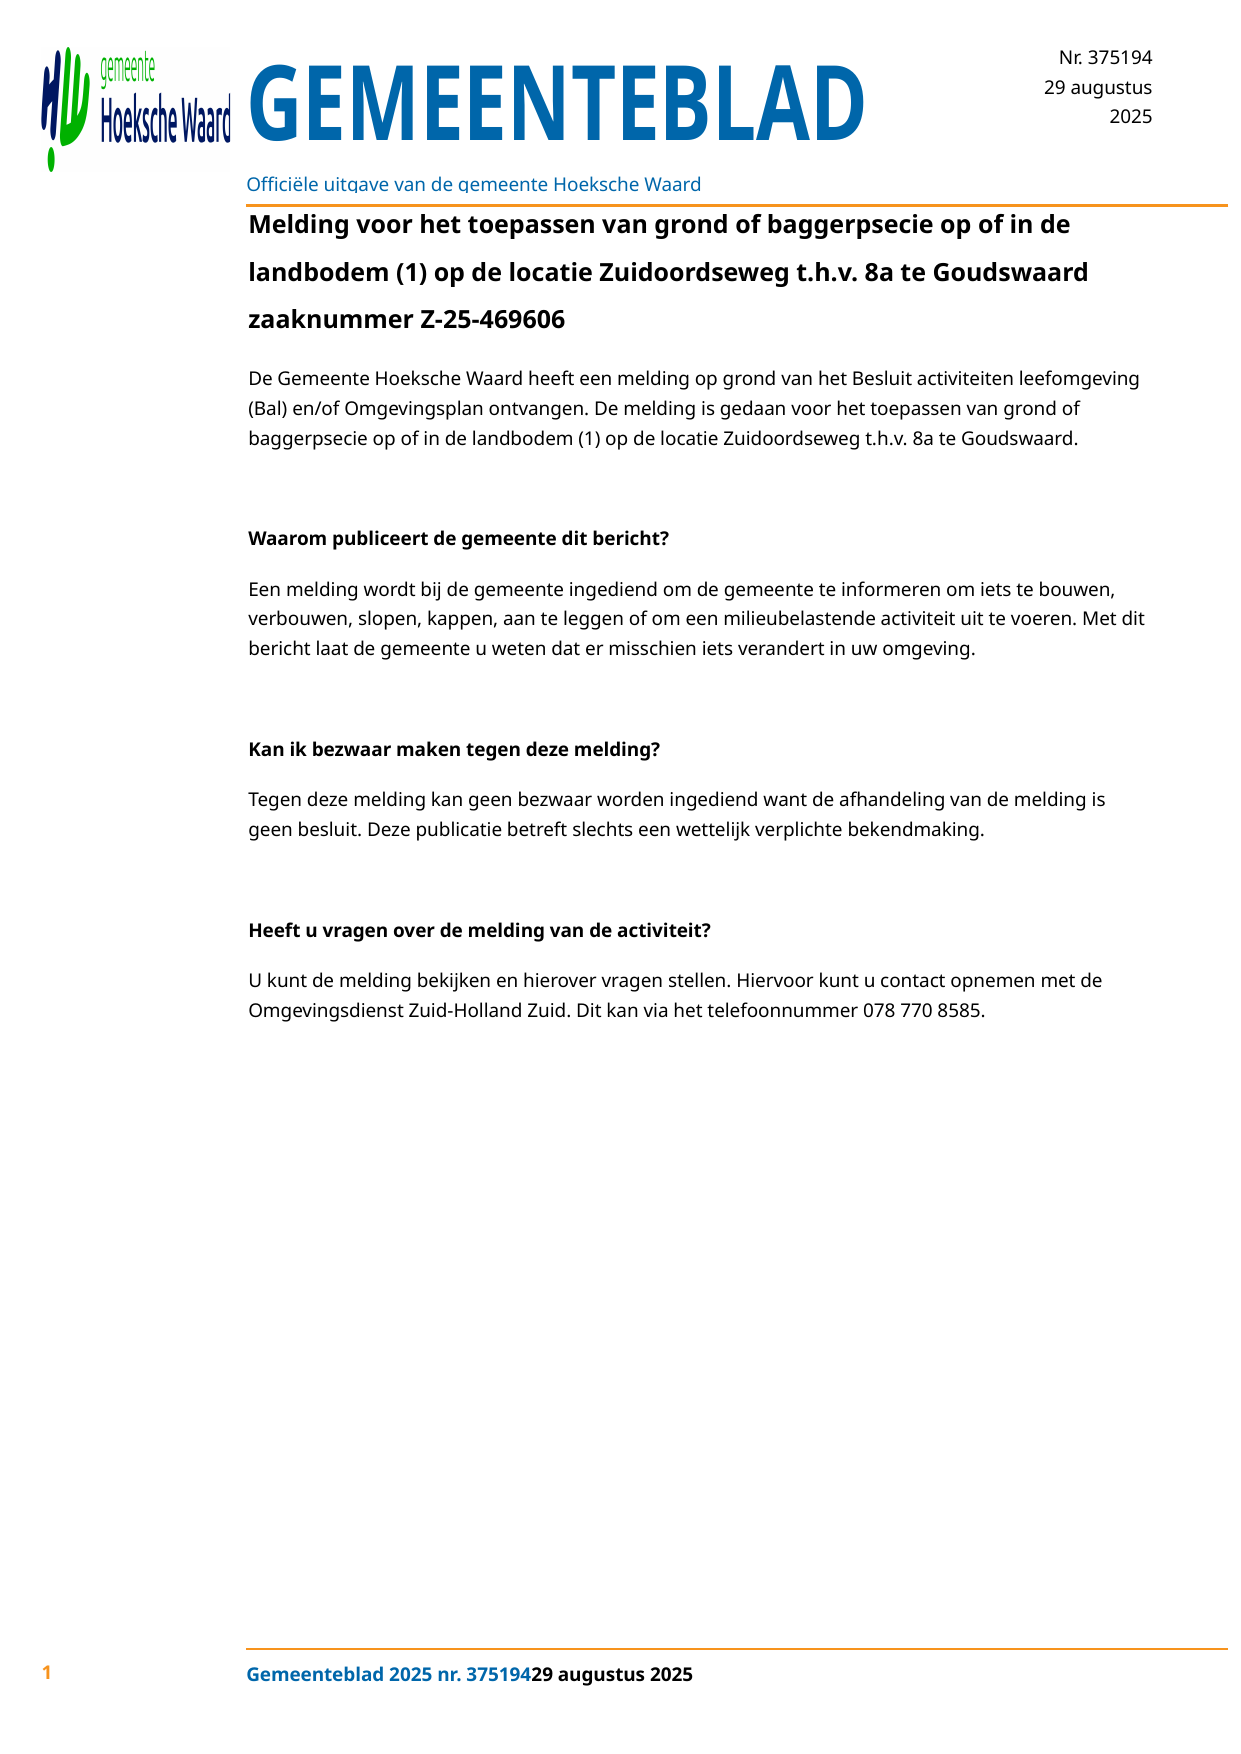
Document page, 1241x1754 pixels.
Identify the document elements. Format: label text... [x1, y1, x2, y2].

text U kunt de melding bekijken en hierover vragen stellen. Hiervoor kunt u contact opnemen met de Omgevingsdienst Zuid-Holland Zuid. Dit kan via het telefoonnummer 078 770 8585. [248, 967, 1152, 1022]
text Kan ik bezwaar maken tegen deze melding? [248, 736, 1152, 762]
text De Gemeente Hoeksche Waard heeft een melding op grond van het Besluit activiteiten leefomgeving (Bal) en/of Omgevingsplan ontvangen. De melding is gedaan voor het toepassen van grond of baggerpsecie op of in de landbodem (1) op de locatie Zuidoordseweg t.h.v. 8a te Goudswaard. [248, 366, 1152, 450]
picture [41, 47, 231, 172]
text Heeft u vragen over de melding van de activiteit? [248, 917, 1152, 942]
text Melding voor het toepassen van grond of baggerpsecie op of in de landbodem (1) op de locatie Zuidoordseweg t.h.v. 8a te Goudswaard zaaknummer Z-25-469606 [248, 207, 1152, 336]
text Een melding wordt bij de gemeente ingediend om de gemeente te informeren om iets te bouwen, verbouwen, slopen, kappen, aan te leggen of om een milieubelastende activiteit uit te voeren. Met dit bericht laat de gemeente u weten dat er misschien iets verandert in uw omgeving. [248, 576, 1152, 661]
text Tegen deze melding kan geen bezwaar worden ingediend want de afhandeling van de melding is geen besluit. Deze publicatie betreft slechts een wettelijk verplichte bekendmaking. [248, 786, 1152, 842]
text Waarom publiceert de gemeente dit bericht? [248, 526, 1152, 551]
